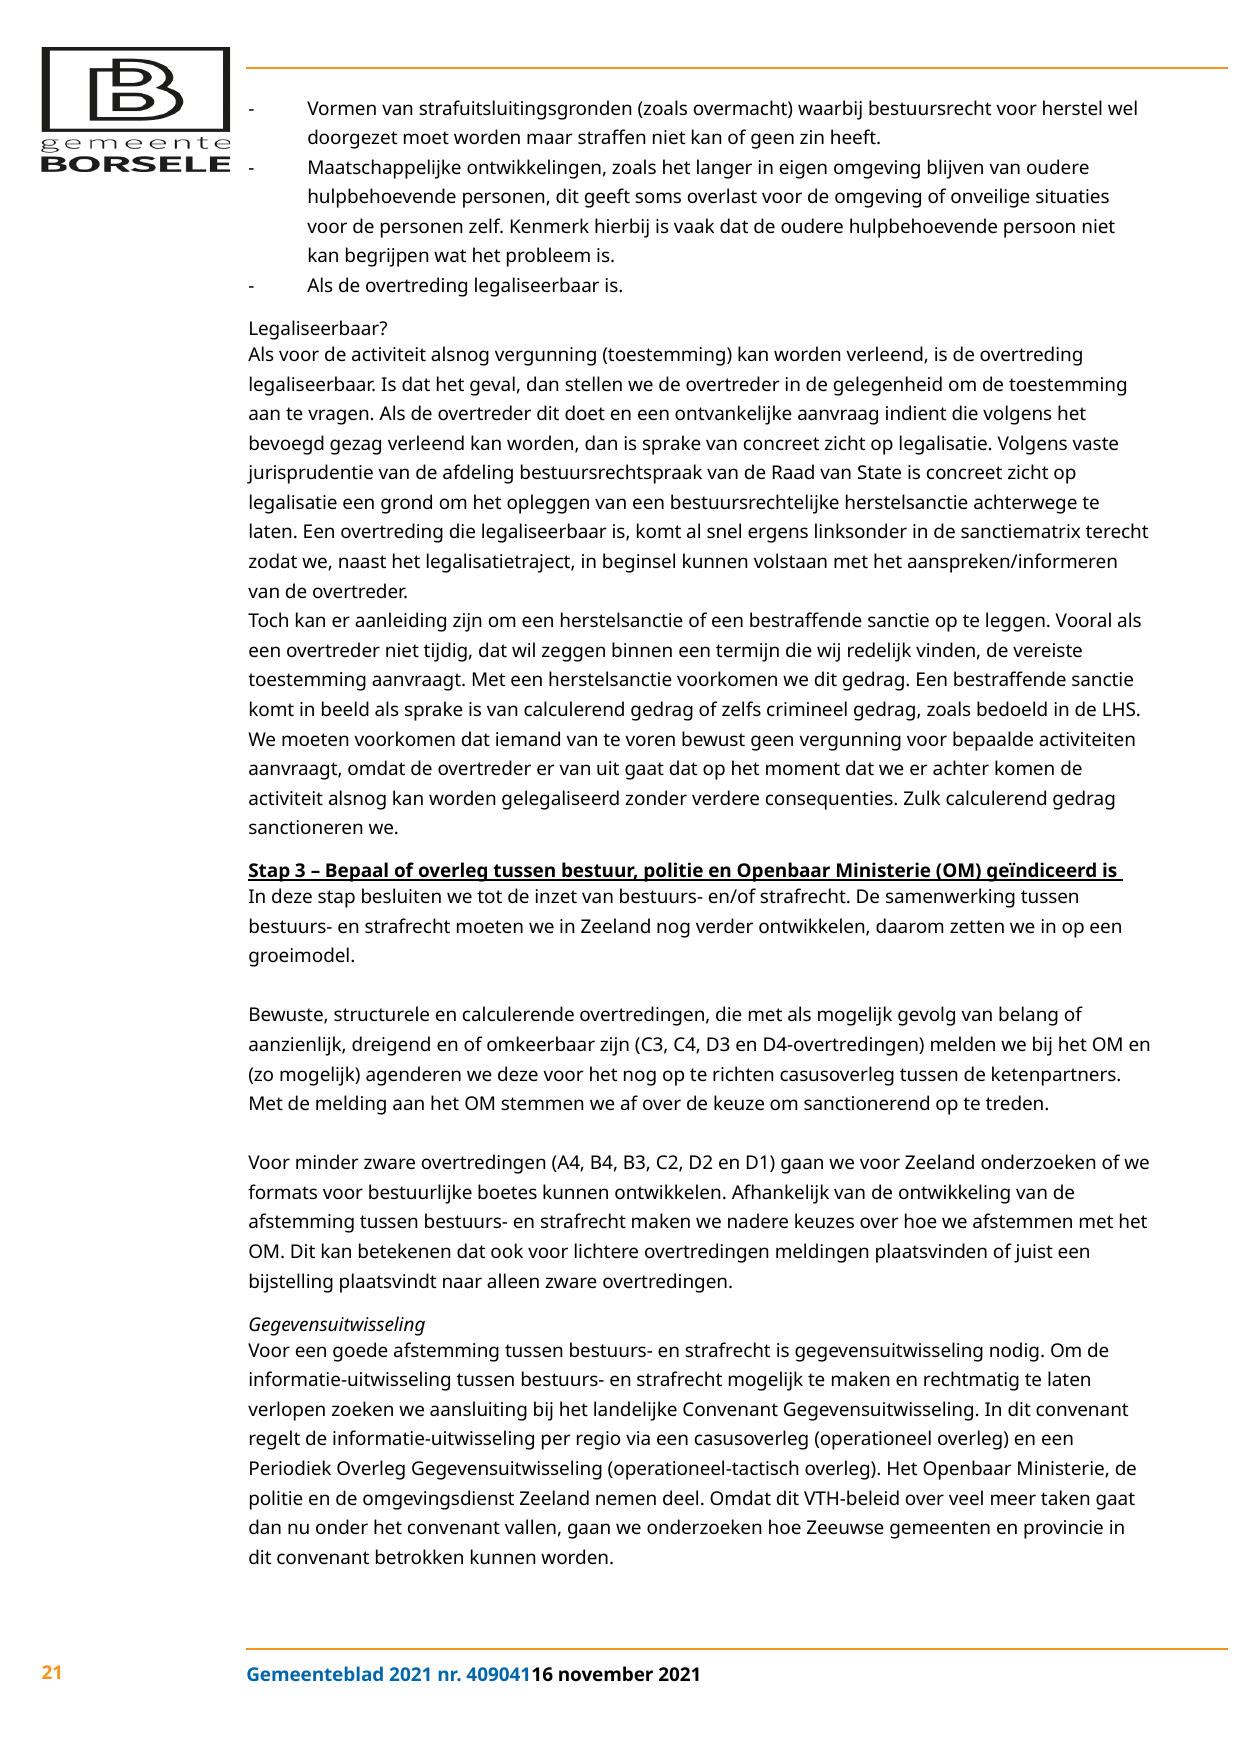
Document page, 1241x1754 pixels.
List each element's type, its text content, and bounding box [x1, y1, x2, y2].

text Als voor de activiteit alsnog vergunning (toestemming) kan worden verleend, is de overtreding legaliseerbaar. Is dat het geval, dan stellen we de overtreder in de gelegenheid om de toestemming aan te vragen. Als de overtreder dit doet en een ontvankelijke aanvraag indient die volgens het bevoegd gezag verleend kan worden, dan is sprake van concreet zicht op legalisatie. Volgens vaste jurisprudentie van de afdeling bestuursrechtspraak van de Raad van State is concreet zicht op legalisatie een grond om het opleggen van een bestuursrechtelijke herstelsanctie achterwege te laten. Een overtreding die legaliseerbaar is, komt al snel ergens linksonder in de sanctiematrix terecht zodat we, naast het legalisatietraject, in beginsel kunnen volstaan met het aanspreken/informeren van de overtreder. [248, 341, 1152, 603]
text Legaliseerbaar? [248, 315, 1152, 341]
list Als de overtreding legaliseerbaar is. [248, 272, 1152, 298]
list Maatschappelijke ontwikkelingen, zoals het langer in eigen omgeving blijven van oudere hulpbehoevende personen, dit geeft soms overlast voor de omgeving of onveilige situaties voor de personen zelf. Kenmerk hierbij is vaak dat de oudere hulpbehoevende persoon niet kan begrijpen wat het probleem is. [248, 154, 1152, 268]
text In deze stap besluiten we tot de inzet van bestuurs- en/of strafrecht. De samenwerking tussen bestuurs- en strafrecht moeten we in Zeeland nog verder ontwikkelen, daarom zetten we in op een groeimodel. [248, 883, 1152, 968]
text Voor een goede afstemming tussen bestuurs- en strafrecht is gegevensuitwisseling nodig. Om de informatie-uitwisseling tussen bestuurs- en strafrecht mogelijk te maken en rechtmatig te laten verlopen zoeken we aansluiting bij het landelijke Convenant Gegevensuitwisseling. In dit convenant regelt de informatie-uitwisseling per regio via een casusoverleg (operationeel overleg) en een Periodiek Overleg Gegevensuitwisseling (operationeel-tactisch overleg). Het Openbaar Ministerie, de politie en de omgevingsdienst Zeeland nemen deel. Omdat dit VTH-beleid over veel meer taken gaat dan nu onder het convenant vallen, gaan we onderzoeken hoe Zeeuwse gemeenten en provincie in dit convenant betrokken kunnen worden. [248, 1337, 1152, 1569]
text Toch kan er aanleiding zijn om een herstelsanctie of een bestraffende sanctie op te leggen. Vooral als een overtreder niet tijdig, dat wil zeggen binnen een termijn die wij redelijk vinden, de vereiste toestemming aanvraagt. Met een herstelsanctie voorkomen we dit gedrag. Een bestraffende sanctie komt in beeld als sprake is van calculerend gedrag of zelfs crimineel gedrag, zoals bedoeld in de LHS. We moeten voorkomen dat iemand van te voren bewust geen vergunning voor bepaalde activiteiten aanvraagt, omdat de overtreder er van uit gaat dat op het moment dat we er achter komen de activiteit alsnog kan worden gelegaliseerd zonder verdere consequenties. Zulk calculerend gedrag sanctioneren we. [248, 607, 1152, 840]
text Bewuste, structurele en calculerende overtredingen, die met als mogelijk gevolg van belang of aanzienlijk, dreigend en of omkeerbaar zijn (C3, C4, D3 en D4-overtredingen) melden we bij het OM en (zo mogelijk) agenderen we deze voor het nog op te richten casusoverleg tussen de ketenpartners. Met de melding aan het OM stemmen we af over de keuze om sanctionerend op te treden. [248, 1002, 1152, 1116]
text Stap 3 – Bepaal of overleg tussen bestuur, politie en Openbaar Ministerie (OM) geïndiceerd is [248, 858, 1152, 883]
text Voor minder zware overtredingen (A4, B4, B3, C2, D2 en D1) gaan we voor Zeeland onderzoeken of we formats voor bestuurlijke boetes kunnen ontwikkelen. Afhankelijk van de ontwikkeling van de afstemming tussen bestuurs- en strafrecht maken we nadere keuzes over hoe we afstemmen met het OM. Dit kan betekenen dat ook voor lichtere overtredingen meldingen plaatsvinden of juist een bijstelling plaatsvindt naar alleen zware overtredingen. [248, 1149, 1152, 1294]
list Vormen van strafuitsluitingsgronden (zoals overmacht) waarbij bestuursrecht voor herstel wel doorgezet moet worden maar straffen niet kan of geen zin heeft. [248, 95, 1152, 150]
picture [41, 47, 231, 172]
text Gegevensuitwisseling [248, 1311, 1152, 1337]
